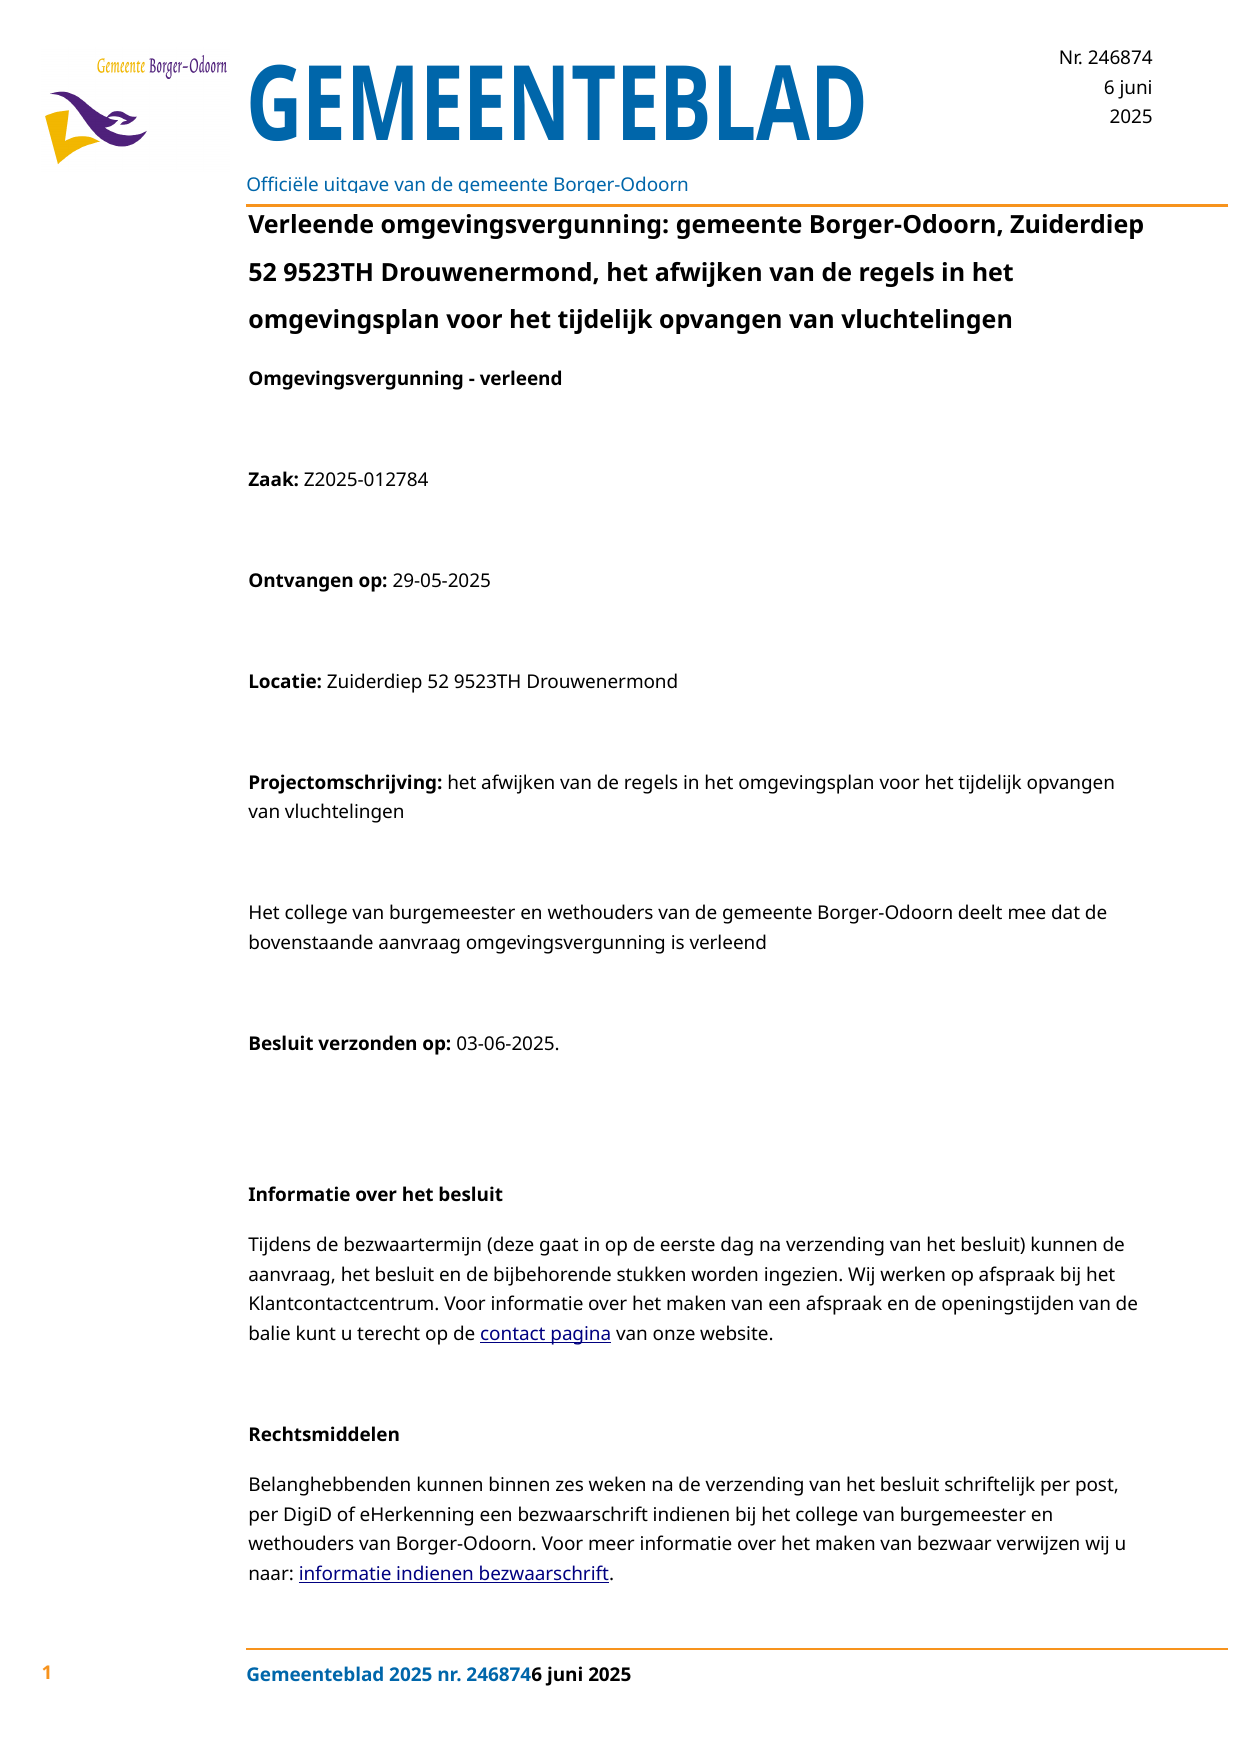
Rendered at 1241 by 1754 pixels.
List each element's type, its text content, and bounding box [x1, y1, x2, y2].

text Zaak: Z2025-012784 [248, 466, 1152, 492]
text Omgevingsvergunning - verleend [248, 366, 1152, 391]
text Rechtsmiddelen [248, 1421, 1152, 1447]
text Tijdens de bezwaartermijn (deze gaat in op de eerste dag na verzending van het besluit) kunnen de aanvraag, het besluit en de bijbehorende stukken worden ingezien. Wij werken op afspraak bij het Klantcontactcentrum. Voor informatie over het maken van een afspraak en de openingstijden van de balie kunt u terecht op de contact pagina van onze website. [248, 1231, 1152, 1346]
text Informatie over het besluit [248, 1181, 1152, 1207]
text Verleende omgevingsvergunning: gemeente Borger-Odoorn, Zuiderdiep 52 9523TH Drouwenermond, het afwijken van de regels in het omgevingsplan voor het tijdelijk opvangen van vluchtelingen [248, 207, 1152, 336]
text Locatie: Zuiderdiep 52 9523TH Drouwenermond [248, 668, 1152, 694]
text Besluit verzonden op: 03-06-2025. [248, 1030, 1152, 1055]
text Het college van burgemeester en wethouders van de gemeente Borger-Odoorn deelt mee dat de bovenstaande aanvraag omgevingsvergunning is verleend [248, 899, 1152, 954]
text Belanghebbenden kunnen binnen zes weken na de verzending van het besluit schriftelijk per post, per DigiD of eHerkenning een bezwaarschrift indienen bij het college van burgemeester en wethouders van Borger-Odoorn. Voor meer informatie over het maken van bezwaar verwijzen wij u naar: informatie indienen bezwaarschrift. [248, 1471, 1152, 1586]
picture [41, 47, 231, 172]
text Projectomschrijving: het afwijken van de regels in het omgevingsplan voor het tijdelijk opvangen van vluchtelingen [248, 769, 1152, 824]
text Ontvangen op: 29-05-2025 [248, 567, 1152, 593]
